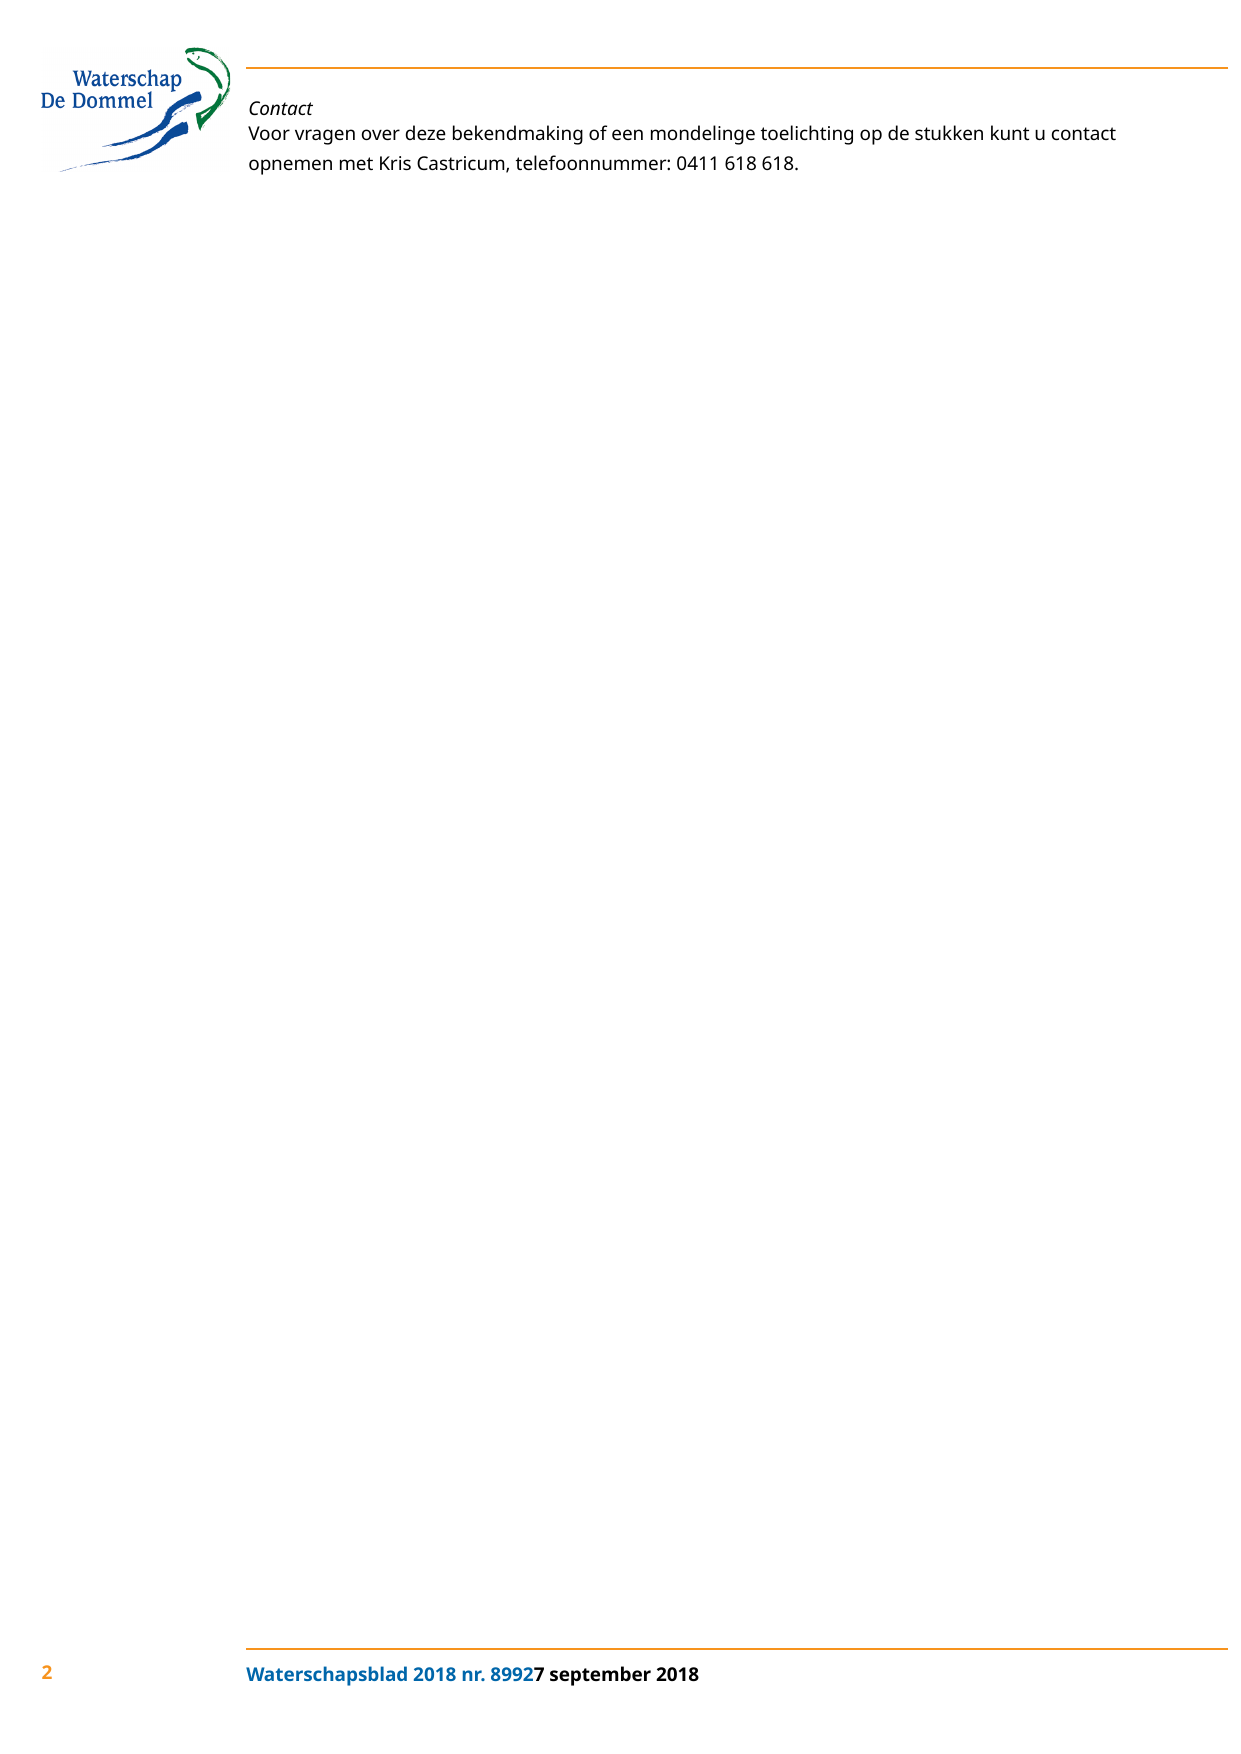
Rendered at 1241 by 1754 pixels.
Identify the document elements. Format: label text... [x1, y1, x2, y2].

picture [41, 47, 231, 172]
text Voor vragen over deze bekendmaking of een mondelinge toelichting op de stukken kunt u contact opnemen met Kris Castricum, telefoonnummer: 0411 618 618. [248, 121, 1152, 176]
text Contact [248, 95, 1152, 121]
